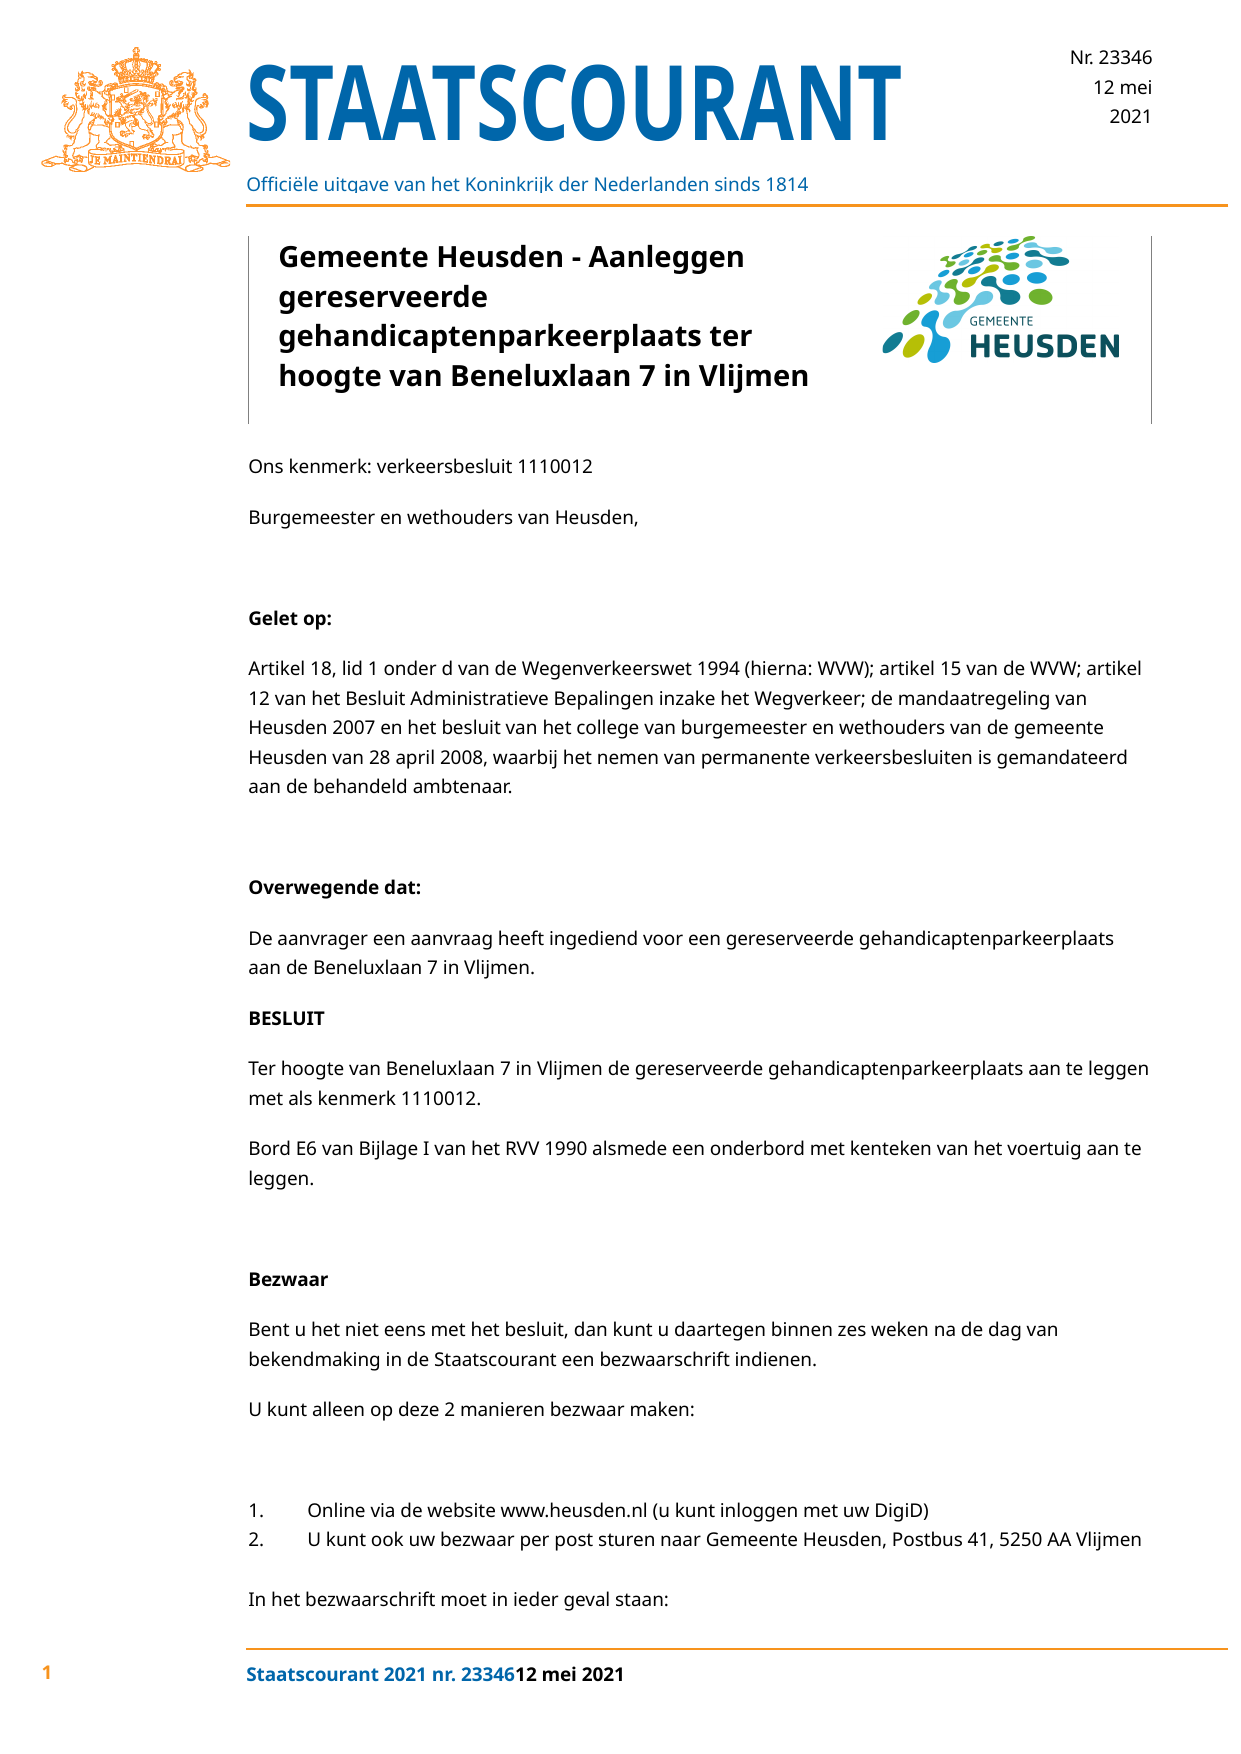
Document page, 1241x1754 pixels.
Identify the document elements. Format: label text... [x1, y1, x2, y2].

text Bezwaar [248, 1266, 1152, 1291]
table_header [850, 236, 1151, 424]
text Bord E6 van Bijlage I van het RVV 1990 alsmede een onderbord met kenteken van het voertuig aan te leggen. [248, 1135, 1152, 1191]
picture [882, 236, 1119, 363]
table_header Gemeente Heusden - Aanleggen gereserveerde gehandicaptenparkeerplaats ter hoogte van Beneluxlaan 7 in Vlijmen [249, 236, 850, 424]
text In het bezwaarschrift moet in ieder geval staan: [248, 1586, 1152, 1611]
text De aanvrager een aanvraag heeft ingediend voor een gereserveerde gehandicaptenparkeerplaats aan de Beneluxlaan 7 in Vlijmen. [248, 925, 1152, 980]
text Overwegende dat: [248, 874, 1152, 900]
text Ons kenmerk: verkeersbesluit 1110012 [248, 454, 1152, 479]
text Artikel 18, lid 1 onder d van de Wegenverkeerswet 1994 (hierna: WVW); artikel 15 van de WVW; artikel 12 van het Besluit Administratieve Bepalingen inzake het Wegverkeer; de mandaatregeling van Heusden 2007 en het besluit van het college van burgemeester en wethouders van de gemeente Heusden van 28 april 2008, waarbij het nemen van permanente verkeersbesluiten is gemandateerd aan de behandeld ambtenaar. [248, 655, 1152, 799]
text Ter hoogte van Beneluxlaan 7 in Vlijmen de gereserveerde gehandicaptenparkeerplaats aan te leggen met als kenmerk 1110012. [248, 1055, 1152, 1111]
text Gelet op: [248, 605, 1152, 631]
list U kunt ook uw bezwaar per post sturen naar Gemeente Heusden, Postbus 41, 5250 AA Vlijmen [248, 1527, 1152, 1552]
list Online via de website www.heusden.nl (u kunt inloggen met uw DigiD) [248, 1497, 1152, 1523]
picture [41, 47, 231, 172]
text BESLUIT [248, 1005, 1152, 1031]
text Bent u het niet eens met het besluit, dan kunt u daartegen binnen zes weken na de dag van bekendmaking in de Staatscourant een bezwaarschrift indienen. [248, 1316, 1152, 1371]
text Burgemeester en wethouders van Heusden, [248, 504, 1152, 530]
text U kunt alleen op deze 2 manieren bezwaar maken: [248, 1396, 1152, 1422]
